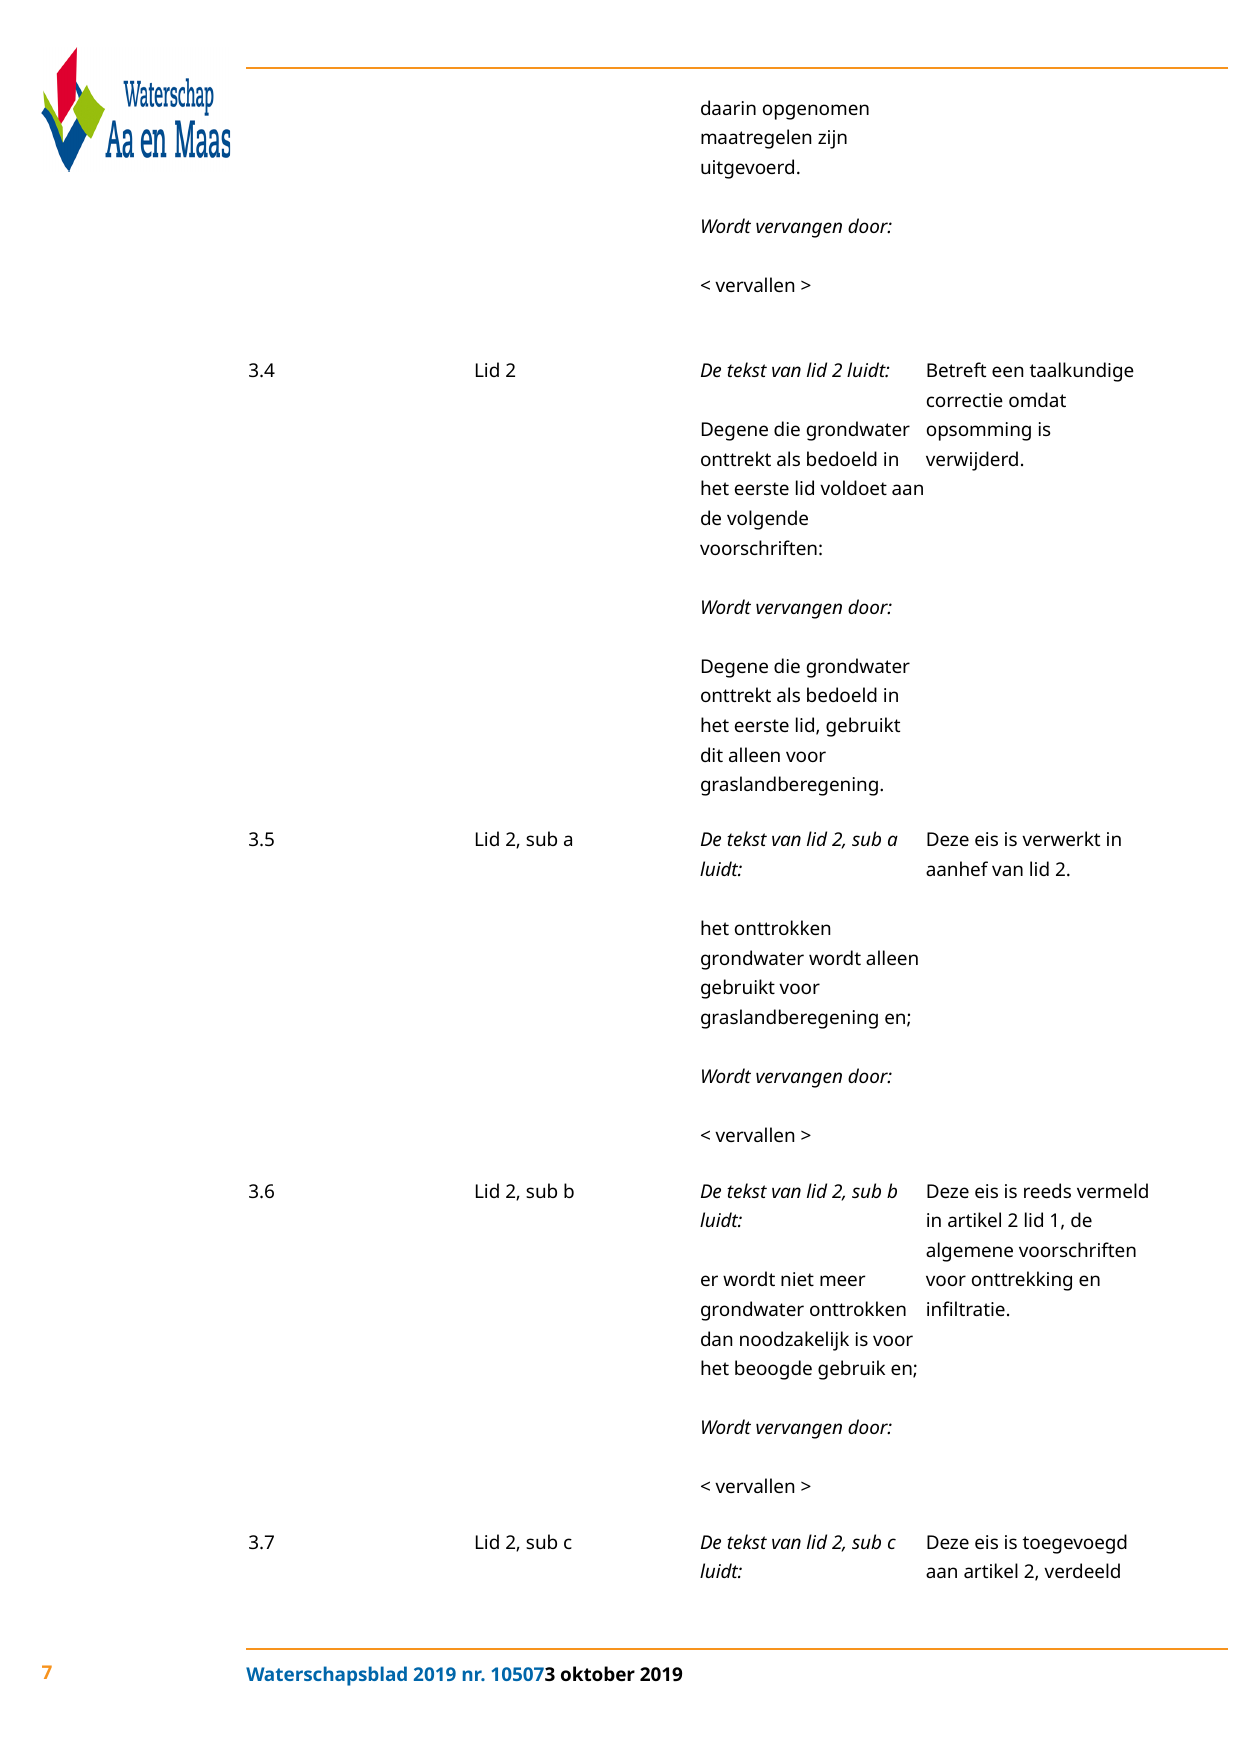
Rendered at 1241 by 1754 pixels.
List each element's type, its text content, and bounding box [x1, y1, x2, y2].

table_cell De tekst van lid 2, sub c luidt: [700, 1529, 926, 1584]
table_cell 3.5 [248, 827, 474, 1178]
table_cell 3.4 [248, 357, 474, 827]
table_cell De tekst van lid 2, sub b luidt: er wordt niet meer grondwater onttrokken dan noodzakelijk is voor het beoogde gebruik en; Wordt vervangen door: < vervallen > [700, 1178, 926, 1529]
table_cell [474, 95, 700, 357]
table_cell Deze eis is reeds vermeld in artikel 2 lid 1, de algemene voorschriften voor onttrekking en infiltratie. [926, 1178, 1152, 1529]
table_cell [248, 95, 474, 357]
picture [41, 47, 231, 172]
table_cell De tekst van lid 2 luidt: Degene die grondwater onttrekt als bedoeld in het eerste lid voldoet aan de volgende voorschriften: Wordt vervangen door: Degene die grondwater onttrekt als bedoeld in het eerste lid, gebruikt dit alleen voor graslandberegening. [700, 357, 926, 827]
table_cell De tekst van lid 2, sub a luidt: het onttrokken grondwater wordt alleen gebruikt voor graslandberegening en; Wordt vervangen door: < vervallen > [700, 827, 926, 1178]
table_cell 3.7 [248, 1529, 474, 1584]
table_cell 3.6 [248, 1178, 474, 1529]
table_cell Deze eis is verwerkt in aanhef van lid 2. [926, 827, 1152, 1178]
table_cell Betreft een taalkundige correctie omdat opsomming is verwijderd. [926, 357, 1152, 827]
table_cell Lid 2, sub c [474, 1529, 700, 1584]
table_cell daarin opgenomen maatregelen zijn uitgevoerd. Wordt vervangen door: < vervallen > [700, 95, 926, 357]
table_cell Lid 2, sub a [474, 827, 700, 1178]
table_cell Deze eis is toegevoegd aan artikel 2, verdeeld [926, 1529, 1152, 1584]
table_cell Lid 2, sub b [474, 1178, 700, 1529]
table_cell [926, 95, 1152, 357]
table_cell Lid 2 [474, 357, 700, 827]
